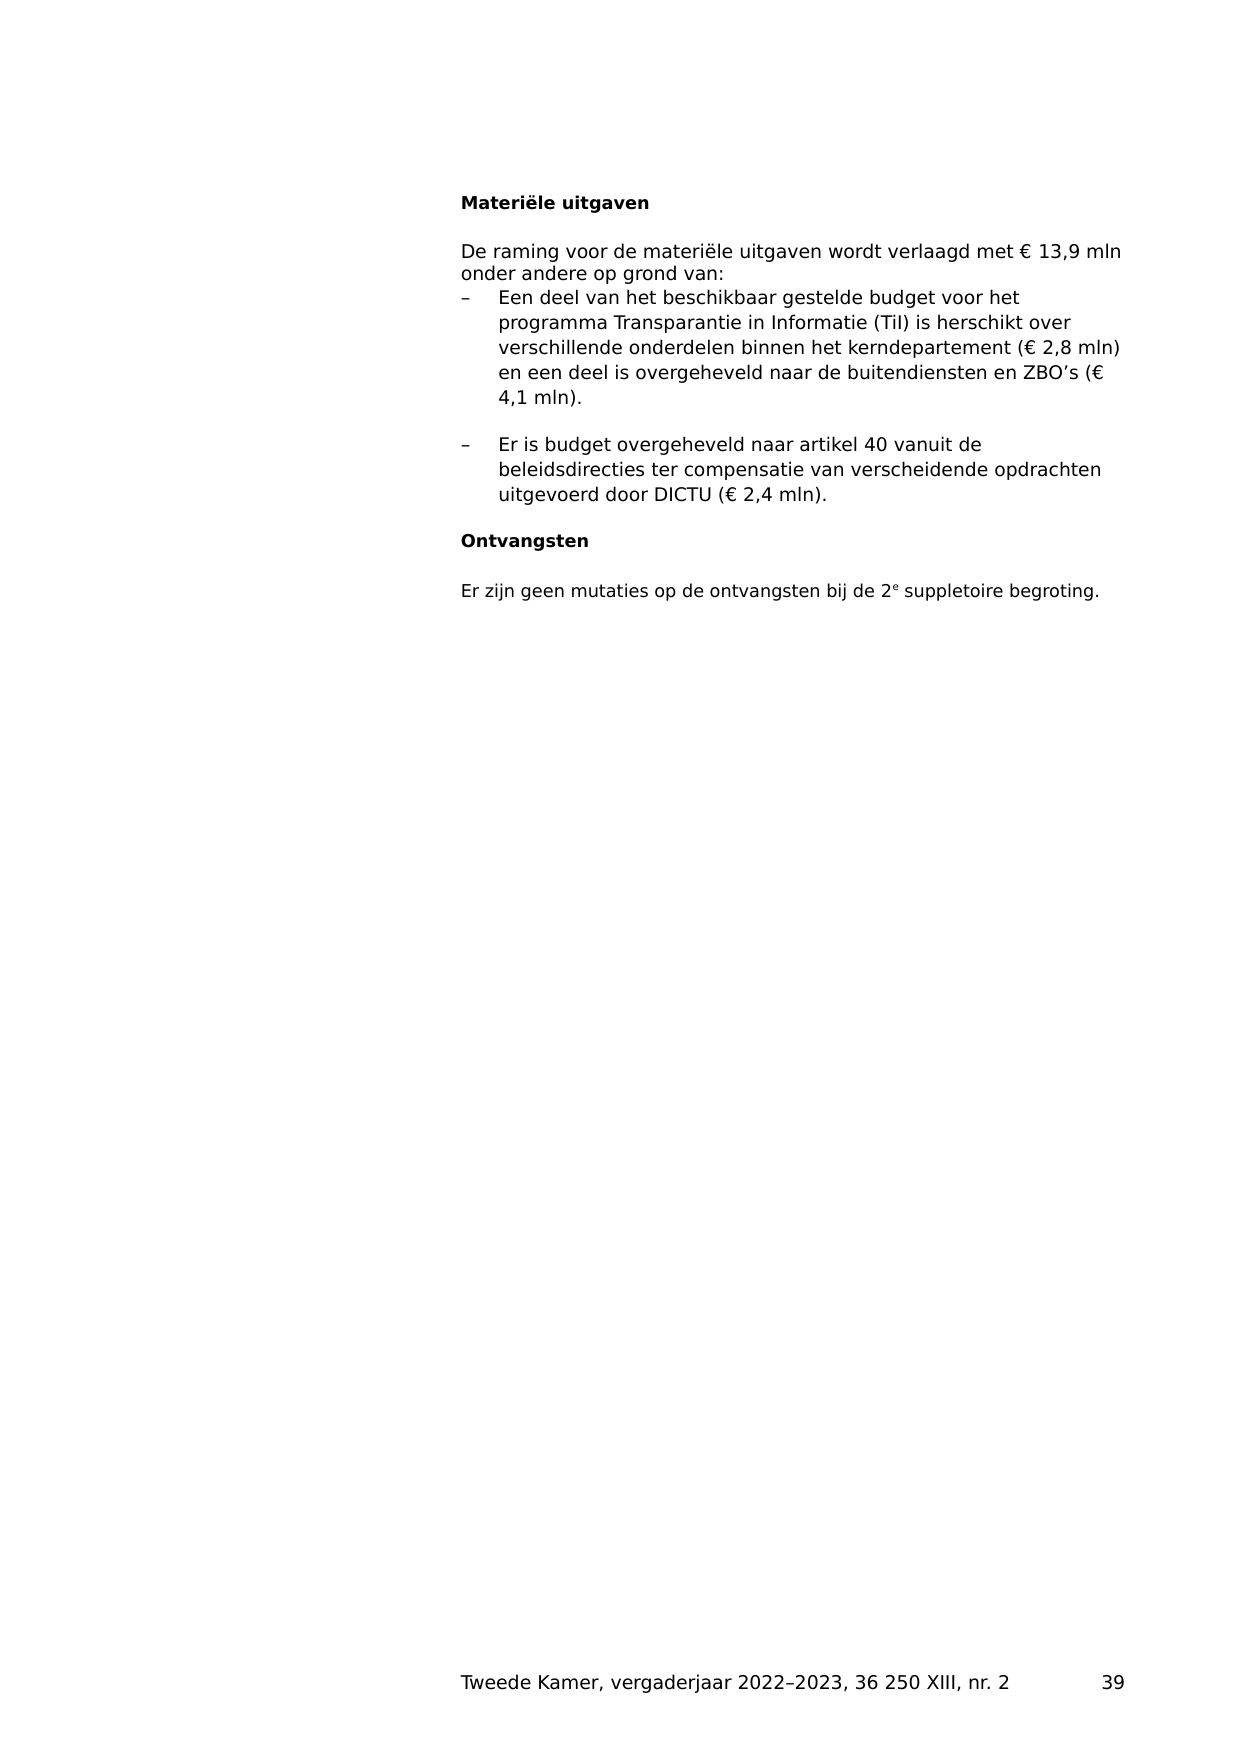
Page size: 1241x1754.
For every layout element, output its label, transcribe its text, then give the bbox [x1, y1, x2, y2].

text De raming voor de materiële uitgaven wordt verlaagd met € 13,9 mln onder andere op grond van: [461, 241, 1125, 285]
text Materiële uitgaven [461, 191, 1125, 214]
list Er is budget overgeheveld naar artikel 40 vanuit de beleidsdirecties ter compensatie van verscheidende opdrachten uitgevoerd door DICTU (€ 2,4 mln). [461, 432, 1125, 507]
text Ontvangsten [461, 529, 1125, 552]
list Een deel van het beschikbaar gestelde budget voor het programma Transparantie in Informatie (TiI) is herschikt over verschillende onderdelen binnen het kerndepartement (€ 2,8 mln) en een deel is overgeheveld naar de buitendiensten en ZBO’s (€ 4,1 mln). [461, 285, 1125, 410]
text Er zijn geen mutaties op de ontvangsten bij de 2e suppletoire begroting. [461, 579, 1125, 602]
